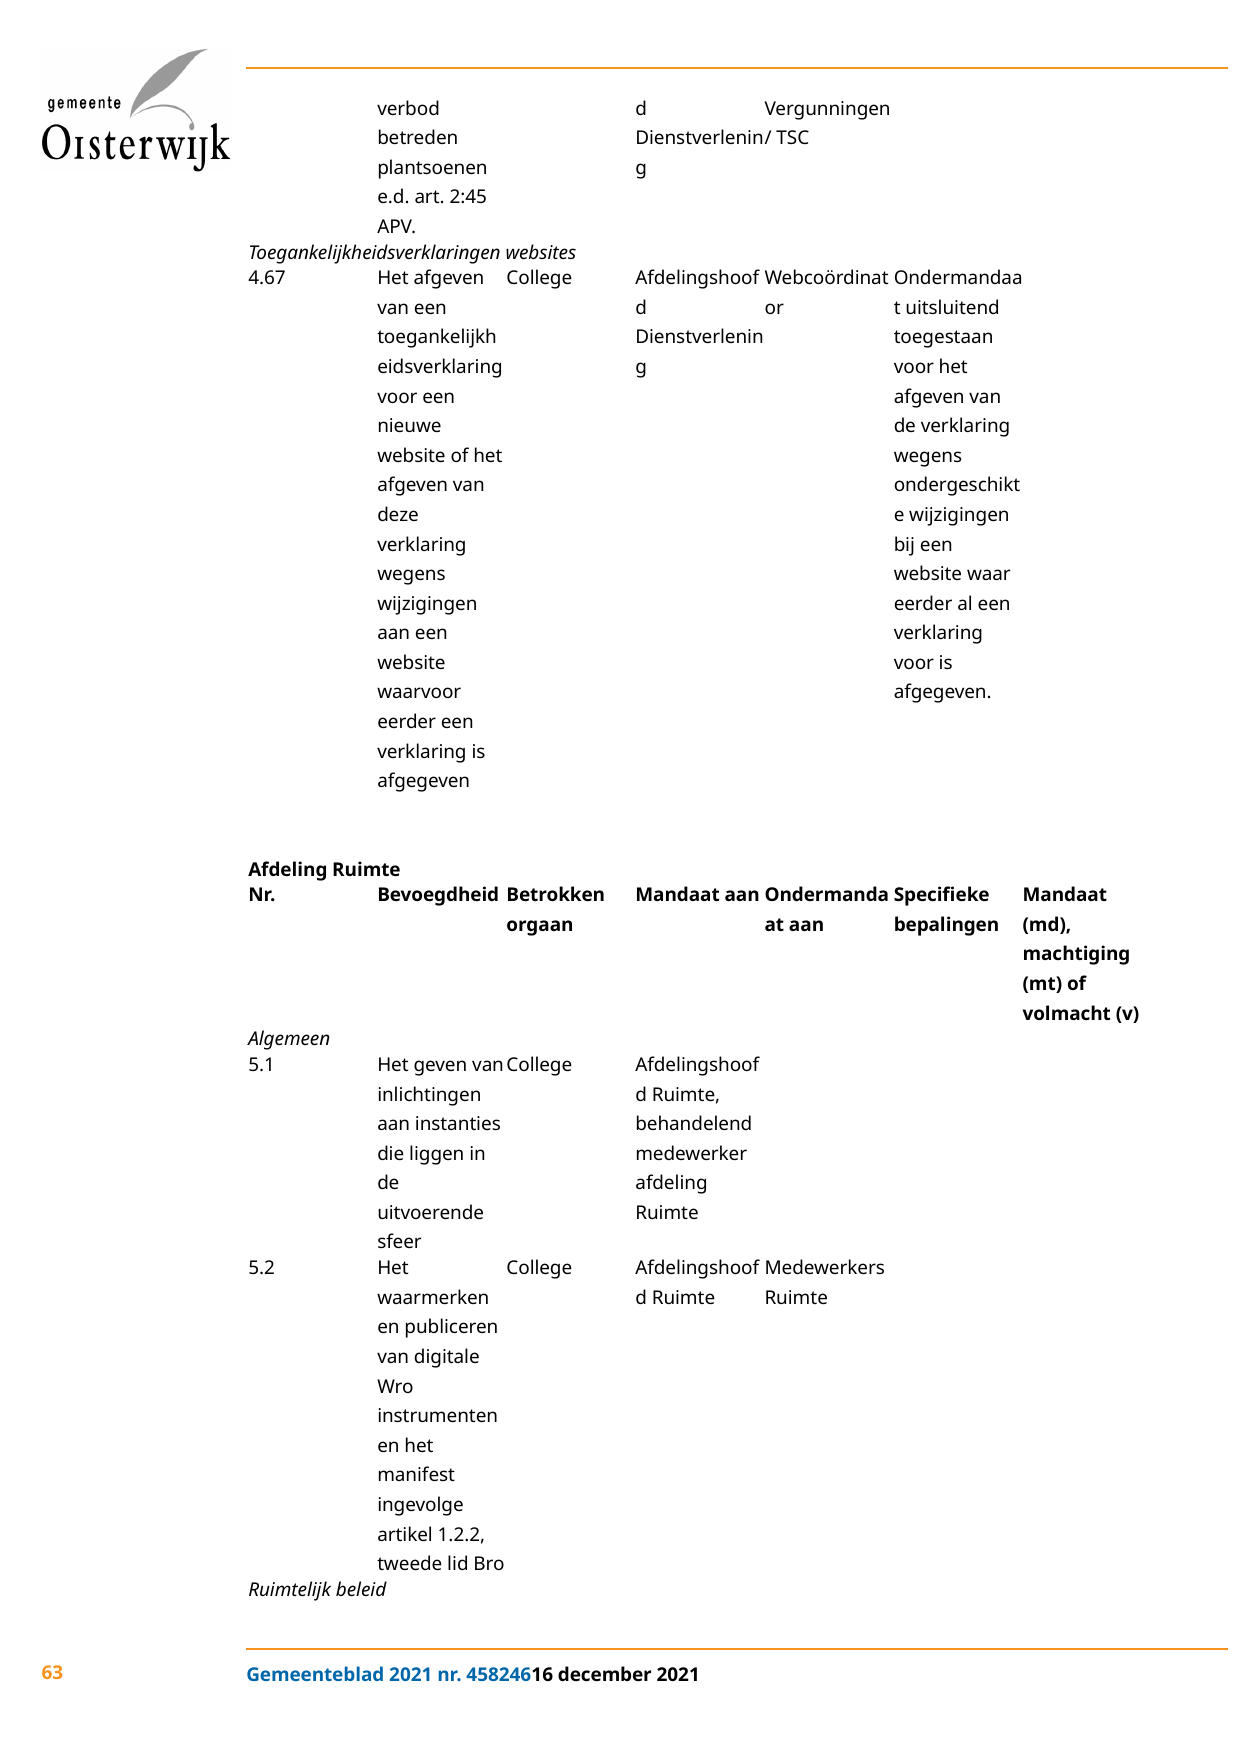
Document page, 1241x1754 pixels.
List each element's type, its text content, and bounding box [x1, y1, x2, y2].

table_cell Het geven van inlichtingen aan instanties die liggen in de uitvoerende sfeer [377, 1051, 506, 1254]
table_cell Toegankelijkheidsverklaringen websites [248, 239, 1022, 264]
table_cell Bevoegdheid [377, 881, 506, 1026]
table_cell Ondermandaat aan [764, 881, 893, 1026]
table_cell Het afgeven van een toegankelijkheidsverklaring voor een nieuwe website of het afgeven van deze verklaring wegens wijzigingen aan een website waarvoor eerder een verklaring is afgegeven [377, 265, 506, 793]
table_cell Betrokken orgaan [506, 881, 635, 1026]
table_cell [764, 1051, 893, 1254]
table_cell [1023, 1026, 1152, 1051]
table_cell [1023, 1051, 1152, 1254]
table_cell [248, 95, 377, 239]
table_cell Het waarmerken en publiceren van digitale Wro instrumenten en het manifest ingevolge artikel 1.2.2, tweede lid Bro [377, 1255, 506, 1576]
table_cell Mandaat (md), machtiging (mt) of volmacht (v) [1023, 881, 1152, 1026]
table_cell College [506, 265, 635, 793]
table_cell Afdelingshoofd Dienstverlening [635, 265, 764, 793]
table_cell Webcoördinator [764, 265, 893, 793]
table_cell d Dienstverlening [635, 95, 764, 239]
table_cell [1023, 1576, 1152, 1602]
table_cell [894, 1051, 1022, 1254]
table_cell verbod betreden plantsoenen e.d. art. 2:45 APV. [377, 95, 506, 239]
table_cell College [506, 1051, 635, 1254]
table_cell College [506, 1255, 635, 1576]
table_header Afdeling Ruimte [248, 856, 1152, 881]
picture [41, 47, 231, 172]
table_cell Algemeen [248, 1026, 1022, 1051]
table_cell Mandaat aan [635, 881, 764, 1026]
table_cell [506, 95, 635, 239]
table_cell [894, 1255, 1022, 1576]
table_cell 5.1 [248, 1051, 377, 1254]
table_cell Ruimtelijk beleid [248, 1576, 1022, 1602]
table_cell 5.2 [248, 1255, 377, 1576]
table_cell [1023, 95, 1152, 239]
table_cell Vergunningen/ TSC [764, 95, 893, 239]
table_cell [1023, 265, 1152, 793]
table_cell 4.67 [248, 265, 377, 793]
table_cell Medewerkers Ruimte [764, 1255, 893, 1576]
table_cell Nr. [248, 881, 377, 1026]
table_cell Specifieke bepalingen [894, 881, 1022, 1026]
table_cell Ondermandaat uitsluitend toegestaan voor het afgeven van de verklaring wegens ondergeschikte wijzigingen bij een website waar eerder al een verklaring voor is afgegeven. [894, 265, 1022, 793]
table_cell [1023, 239, 1152, 264]
table_cell Afdelingshoofd Ruimte [635, 1255, 764, 1576]
table_cell [1023, 1255, 1152, 1576]
table_cell Afdelingshoofd Ruimte, behandelend medewerker afdeling Ruimte [635, 1051, 764, 1254]
table_cell [894, 95, 1022, 239]
